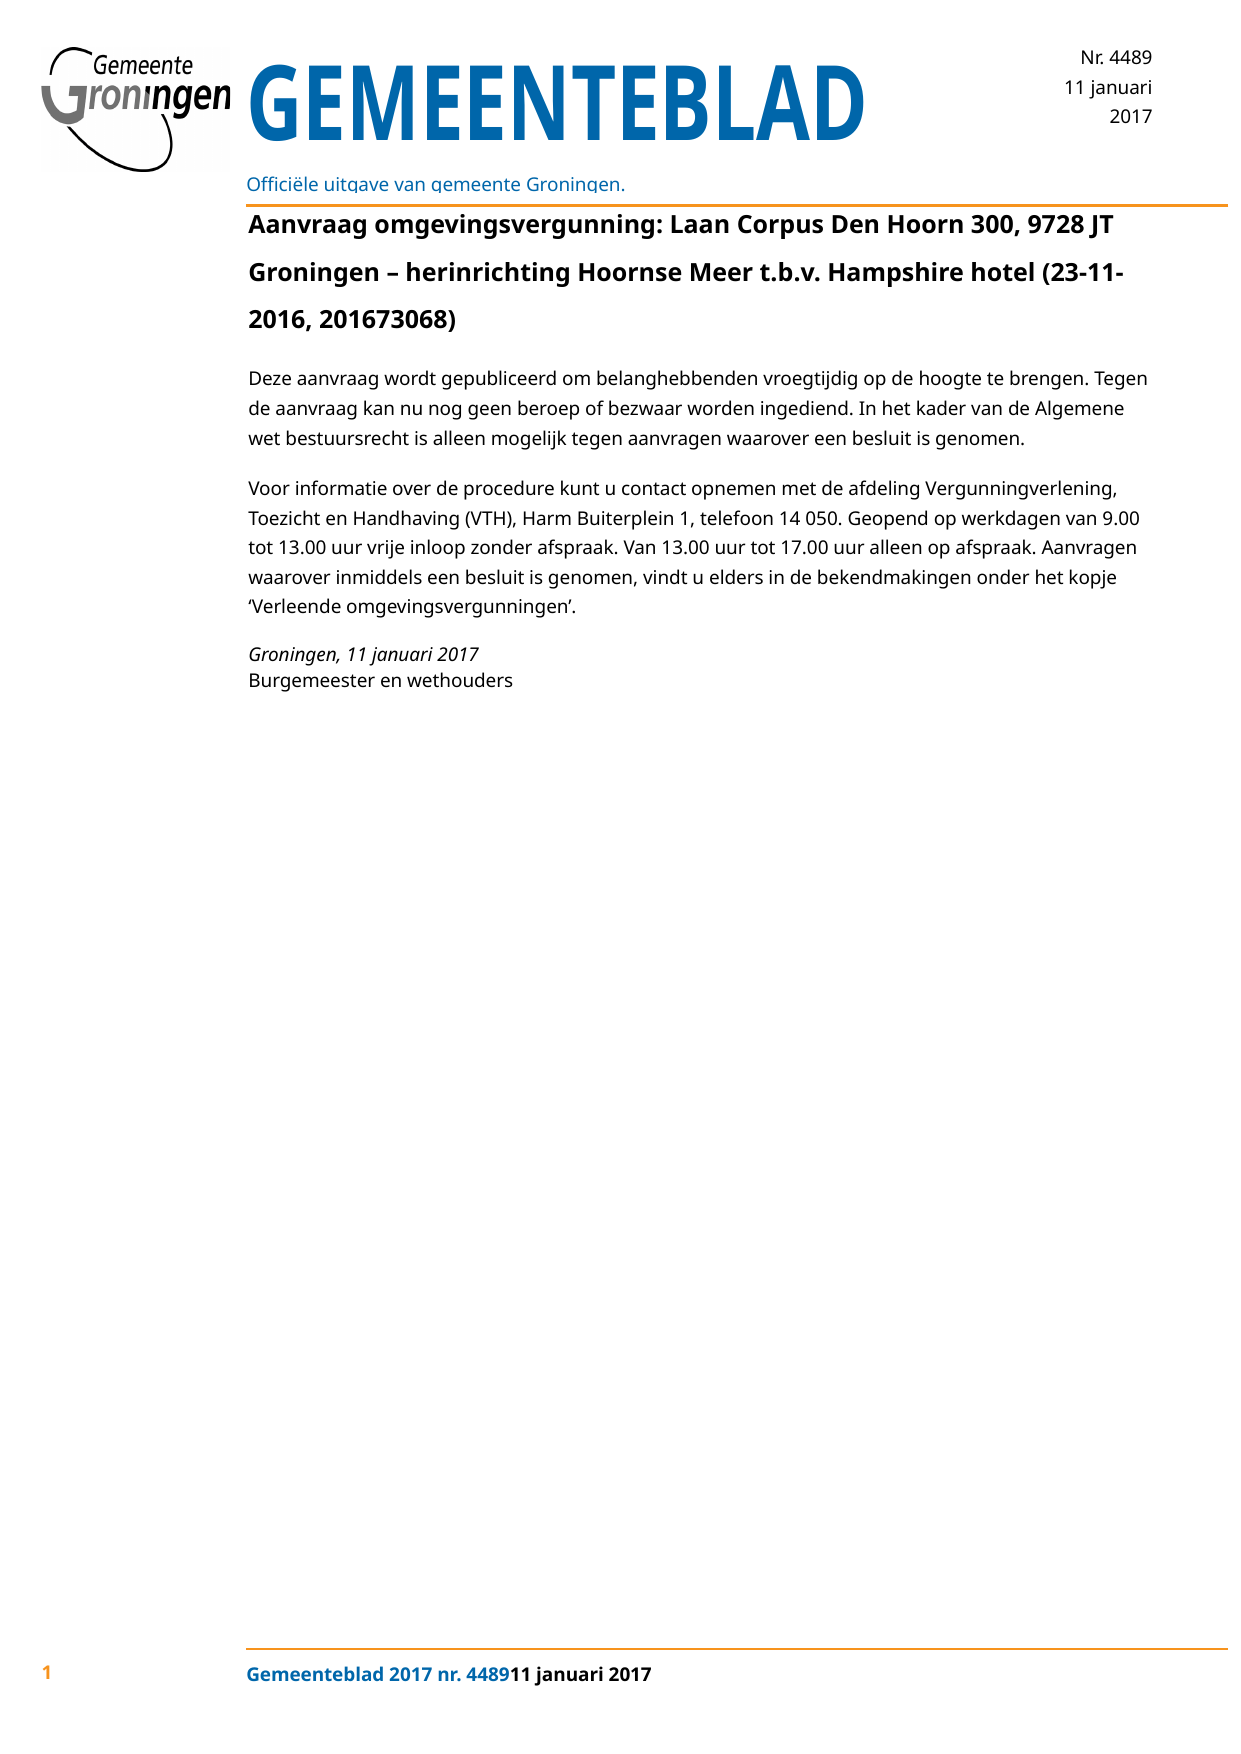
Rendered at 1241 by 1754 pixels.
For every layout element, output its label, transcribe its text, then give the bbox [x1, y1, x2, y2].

text Deze aanvraag wordt gepubliceerd om belanghebbenden vroegtijdig op de hoogte te brengen. Tegen de aanvraag kan nu nog geen beroep of bezwaar worden ingediend. In het kader van de Algemene wet bestuursrecht is alleen mogelijk tegen aanvragen waarover een besluit is genomen. [248, 366, 1152, 450]
text Voor informatie over de procedure kunt u contact opnemen met de afdeling Vergunningverlening, Toezicht en Handhaving (VTH), Harm Buiterplein 1, telefoon 14 050. Geopend op werkdagen van 9.00 tot 13.00 uur vrije inloop zonder afspraak. Van 13.00 uur tot 17.00 uur alleen op afspraak. Aanvragen waarover inmiddels een besluit is genomen, vindt u elders in de bekendmakingen onder het kopje ‘Verleende omgevingsvergunningen’. [248, 475, 1152, 619]
picture [41, 47, 231, 172]
text Aanvraag omgevingsvergunning: Laan Corpus Den Hoorn 300, 9728 JT Groningen – herinrichting Hoornse Meer t.b.v. Hampshire hotel (23-11-2016, 201673068) [248, 207, 1152, 336]
text Burgemeester en wethouders [248, 667, 1152, 693]
text Groningen, 11 januari 2017 [248, 641, 1152, 667]
